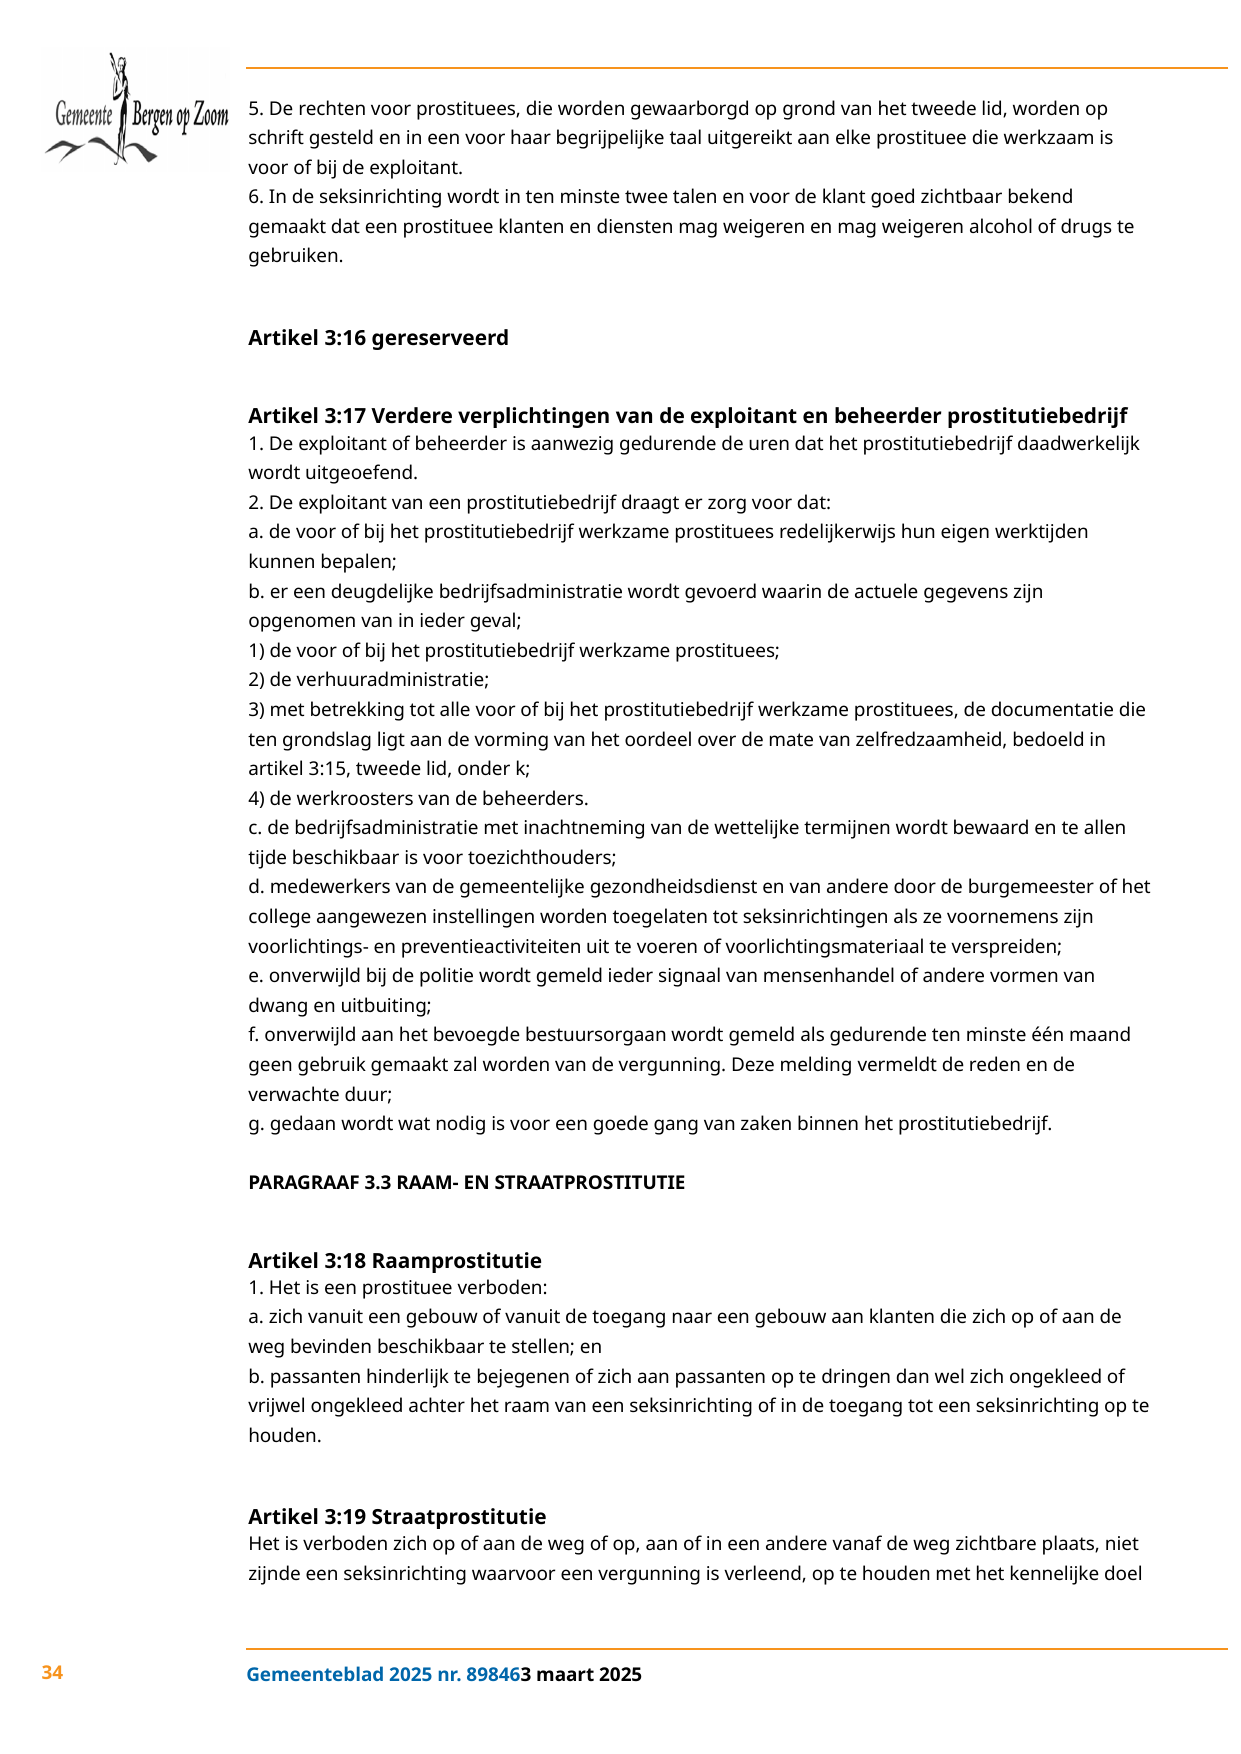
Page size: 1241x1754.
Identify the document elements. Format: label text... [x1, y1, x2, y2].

text b. passanten hinderlijk te bejegenen of zich aan passanten op te dringen dan wel zich ongekleed of vrijwel ongekleed achter het raam van een seksinrichting of in de toegang tot een seksinrichting op te houden. [248, 1363, 1152, 1448]
text f. onverwijld aan het bevoegde bestuursorgaan wordt gemeld als gedurende ten minste één maand geen gebruik gemaakt zal worden van de vergunning. Deze melding vermeldt de reden en de verwachte duur; [248, 1022, 1152, 1107]
text 2) de verhuuradministratie; [248, 667, 1152, 692]
text PARAGRAAF 3.3 RAAM- EN STRAATPROSTITUTIE [248, 1169, 1152, 1195]
text 3) met betrekking tot alle voor of bij het prostitutiebedrijf werkzame prostituees, de documentatie die ten grondslag ligt aan de vorming van het oordeel over de mate van zelfredzaamheid, bedoeld in artikel 3:15, tweede lid, onder k; [248, 696, 1152, 781]
text Artikel 3:16 gereserveerd [248, 323, 1152, 351]
text Artikel 3:18 Raamprostitutie [248, 1246, 1152, 1274]
text Artikel 3:19 Straatprostitutie [248, 1502, 1152, 1531]
text g. gedaan wordt wat nodig is voor een goede gang van zaken binnen het prostitutiebedrijf. [248, 1110, 1152, 1136]
text Artikel 3:17 Verdere verplichtingen van de exploitant en beheerder prostitutiebedrijf [248, 402, 1152, 430]
text 1) de voor of bij het prostitutiebedrijf werkzame prostituees; [248, 637, 1152, 663]
text 2. De exploitant van een prostitutiebedrijf draagt er zorg voor dat: [248, 489, 1152, 515]
text 1. Het is een prostituee verboden: [248, 1274, 1152, 1300]
text 5. De rechten voor prostituees, die worden gewaarborgd op grond van het tweede lid, worden op schrift gesteld en in een voor haar begrijpelijke taal uitgereikt aan elke prostituee die werkzaam is voor of bij de exploitant. [248, 95, 1152, 180]
text a. de voor of bij het prostitutiebedrijf werkzame prostituees redelijkerwijs hun eigen werktijden kunnen bepalen; [248, 519, 1152, 574]
picture [41, 47, 231, 172]
text a. zich vanuit een gebouw of vanuit de toegang naar een gebouw aan klanten die zich op of aan de weg bevinden beschikbaar te stellen; en [248, 1304, 1152, 1359]
text 1. De exploitant of beheerder is aanwezig gedurende de uren dat het prostitutiebedrijf daadwerkelijk wordt uitgeoefend. [248, 430, 1152, 485]
text c. de bedrijfsadministratie met inachtneming van de wettelijke termijnen wordt bewaard en te allen tijde beschikbaar is voor toezichthouders; [248, 814, 1152, 870]
text 6. In de seksinrichting wordt in ten minste twee talen en voor de klant goed zichtbaar bekend gemaakt dat een prostituee klanten en diensten mag weigeren en mag weigeren alcohol of drugs te gebruiken. [248, 183, 1152, 268]
text 4) de werkroosters van de beheerders. [248, 785, 1152, 811]
text d. medewerkers van de gemeentelijke gezondheidsdienst en van andere door de burgemeester of het college aangewezen instellingen worden toegelaten tot seksinrichtingen als ze voornemens zijn voorlichtings- en preventieactiviteiten uit te voeren of voorlichtingsmateriaal te verspreiden; [248, 874, 1152, 959]
text e. onverwijld bij de politie wordt gemeld ieder signaal van mensenhandel of andere vormen van dwang en uitbuiting; [248, 962, 1152, 1018]
text b. er een deugdelijke bedrijfsadministratie wordt gevoerd waarin de actuele gegevens zijn opgenomen van in ieder geval; [248, 578, 1152, 633]
text Het is verboden zich op of aan de weg of op, aan of in een andere vanaf de weg zichtbare plaats, niet zijnde een seksinrichting waarvoor een vergunning is verleend, op te houden met het kennelijke doel [248, 1531, 1152, 1586]
